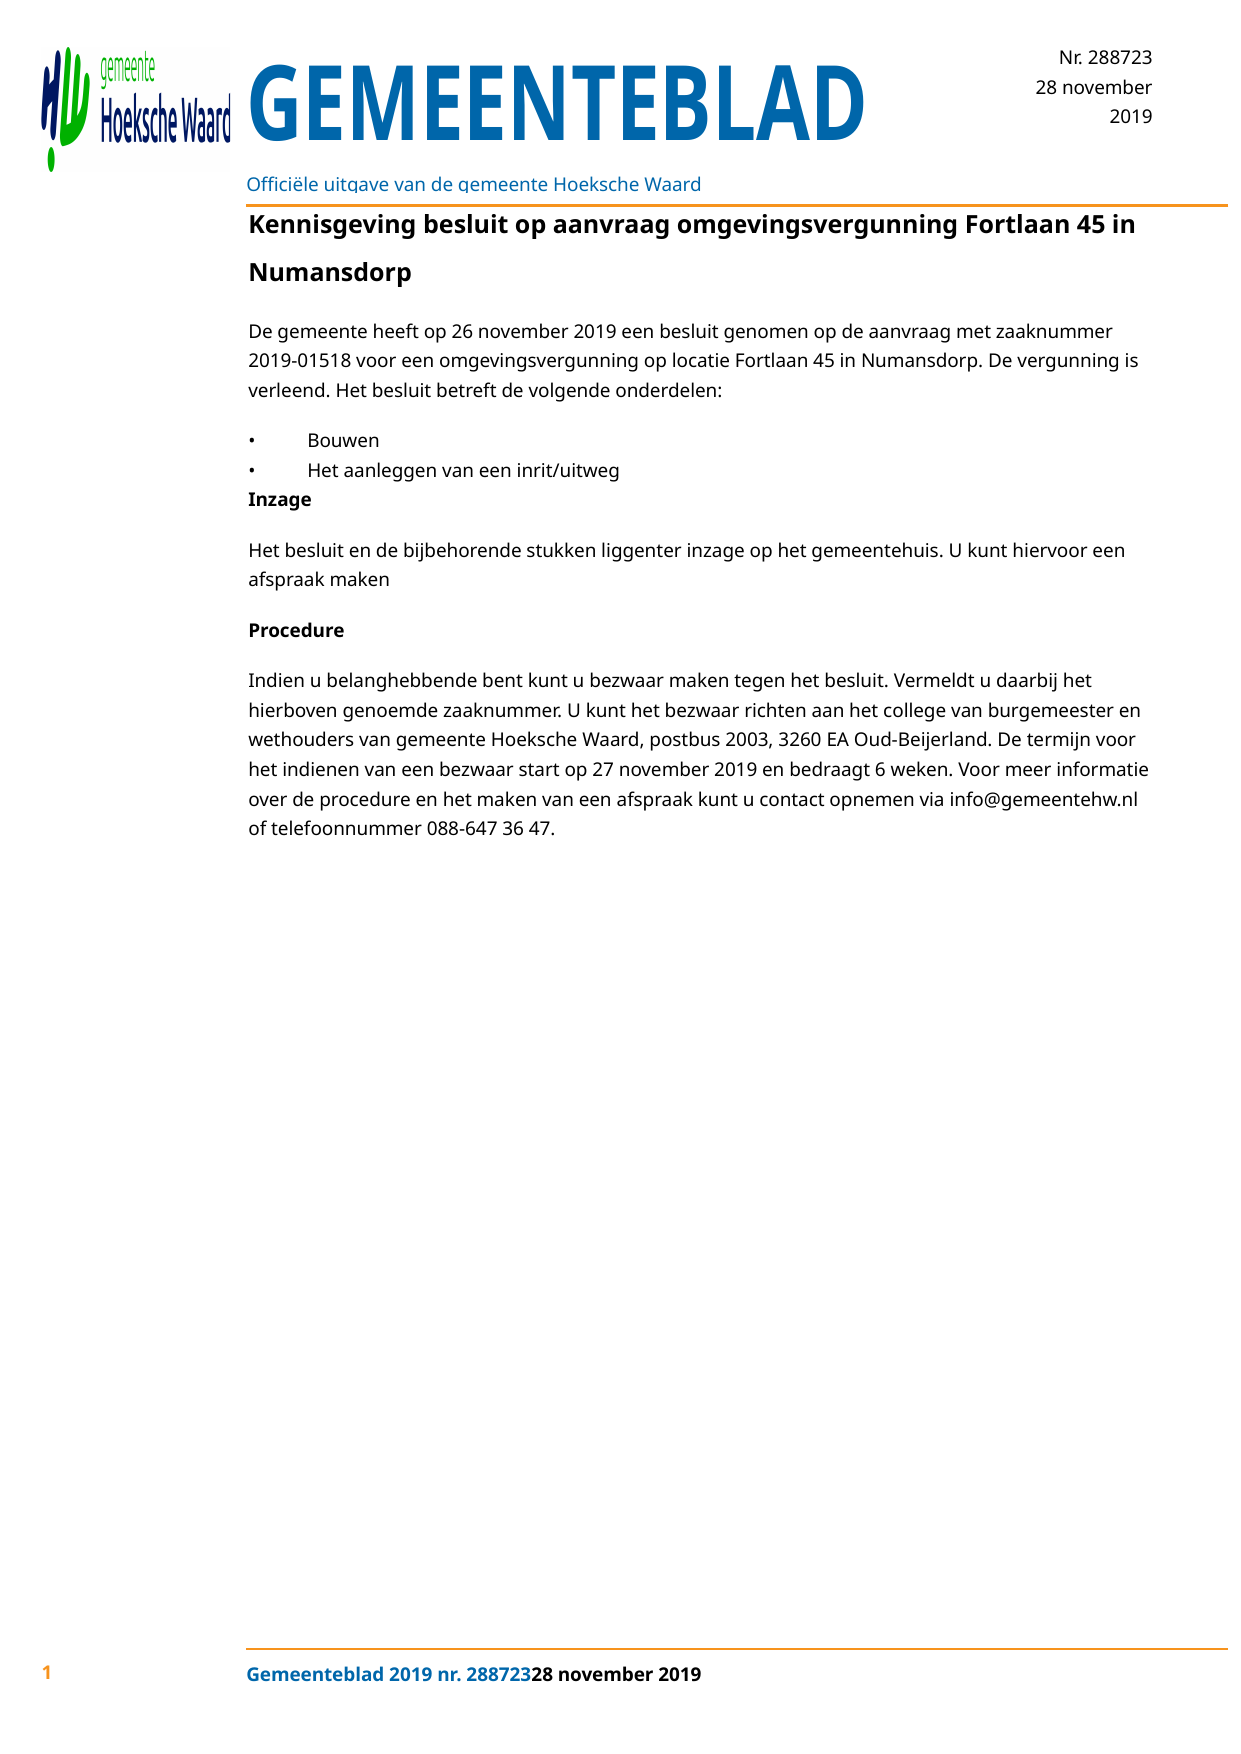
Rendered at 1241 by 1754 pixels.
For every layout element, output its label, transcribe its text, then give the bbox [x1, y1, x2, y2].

text Het besluit en de bijbehorende stukken liggenter inzage op het gemeentehuis. U kunt hiervoor een afspraak maken [248, 537, 1152, 592]
text Kennisgeving besluit op aanvraag omgevingsvergunning Fortlaan 45 in Numansdorp [248, 207, 1152, 288]
text Procedure [248, 617, 1152, 643]
text Inzage [248, 487, 1152, 512]
text De gemeente heeft op 26 november 2019 een besluit genomen op de aanvraag met zaaknummer 2019-01518 voor een omgevingsvergunning op locatie Fortlaan 45 in Numansdorp. De vergunning is verleend. Het besluit betreft de volgende onderdelen: [248, 318, 1152, 403]
picture [41, 47, 231, 172]
list Het aanleggen van een inrit/uitweg [248, 457, 1152, 483]
text Indien u belanghebbende bent kunt u bezwaar maken tegen het besluit. Vermeldt u daarbij het hierboven genoemde zaaknummer. U kunt het bezwaar richten aan het college van burgemeester en wethouders van gemeente Hoeksche Waard, postbus 2003, 3260 EA Oud-Beijerland. De termijn voor het indienen van een bezwaar start op 27 november 2019 en bedraagt 6 weken. Voor meer informatie over de procedure en het maken van een afspraak kunt u contact opnemen via info@gemeentehw.nl of telefoonnummer 088-647 36 47. [248, 667, 1152, 841]
list Bouwen [248, 427, 1152, 453]
